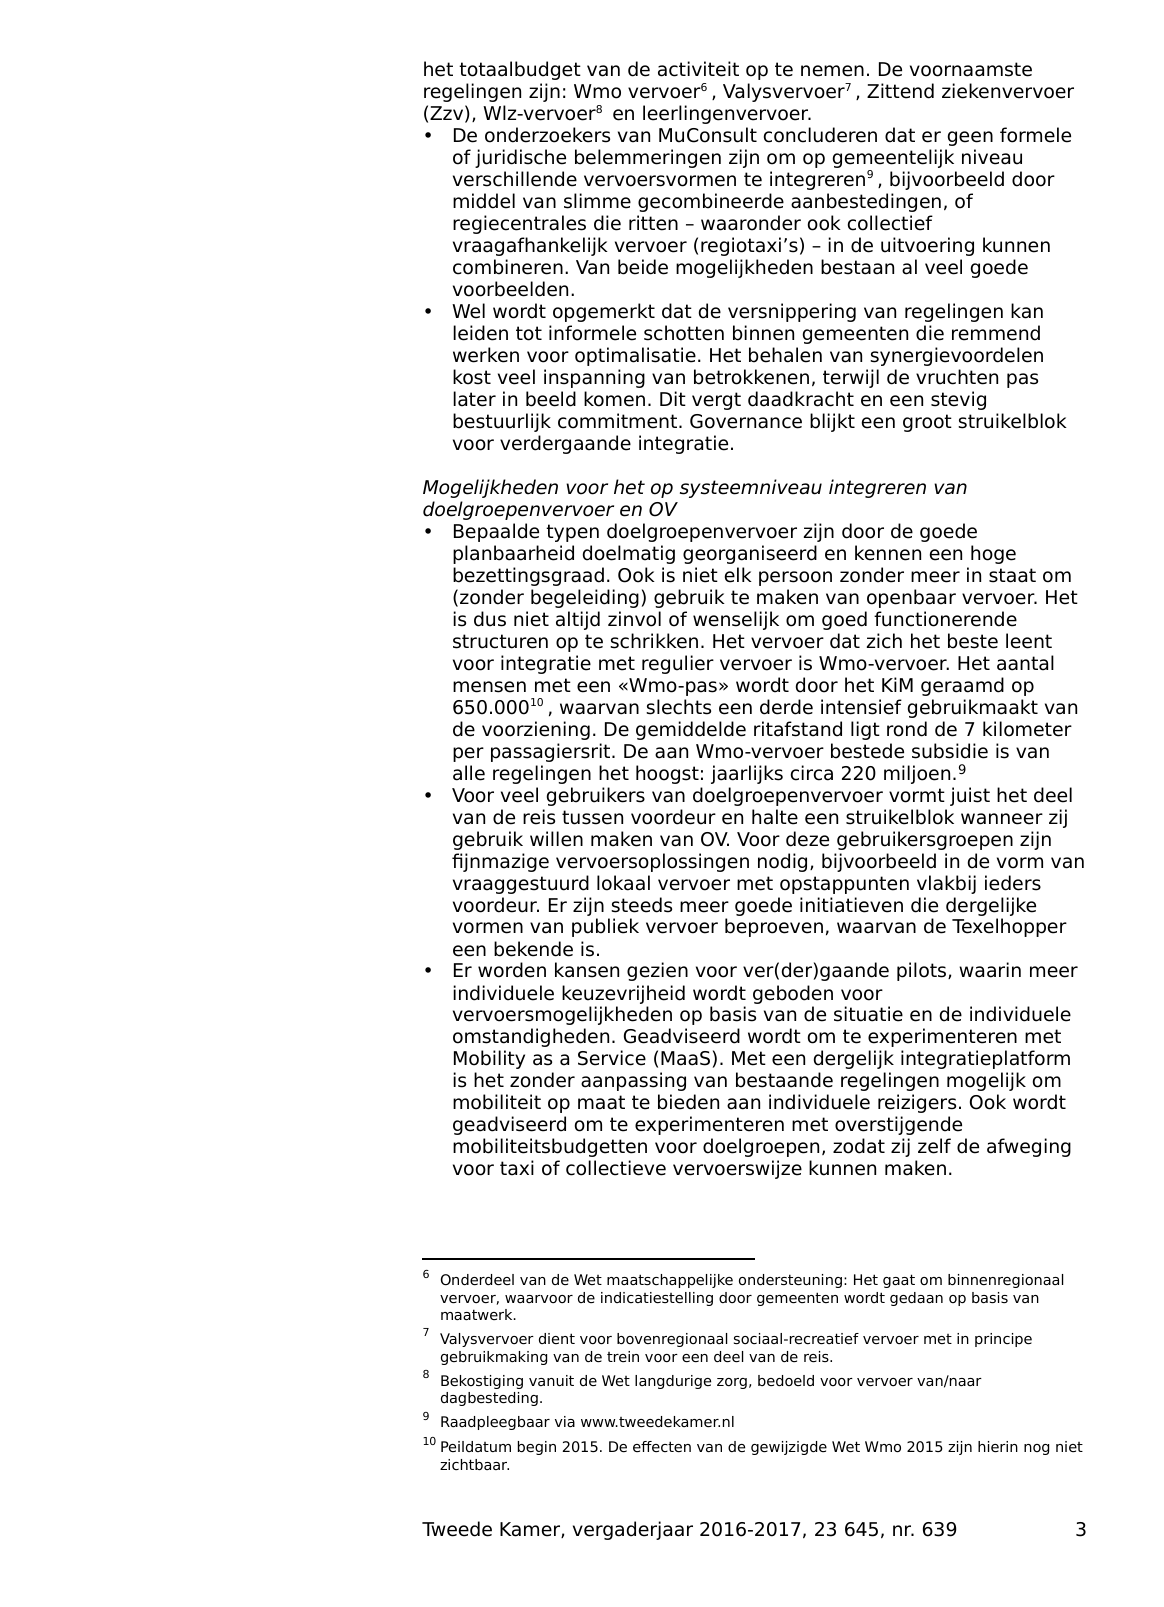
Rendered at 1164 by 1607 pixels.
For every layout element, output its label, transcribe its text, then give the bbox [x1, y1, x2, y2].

text • Er worden kansen gezien voor ver(der)gaande pilots, waarin meer individuele keuzevrijheid wordt geboden voor vervoersmogelijkheden op basis van de situatie en de individuele omstandigheden. Geadviseerd wordt om te experimenteren met Mobility as a Service (MaaS). Met een dergelijk integratieplatform is het zonder aanpassing van bestaande regelingen mogelijk om mobiliteit op maat te bieden aan individuele reizigers. Ook wordt geadviseerd om te experimenteren met overstijgende mobiliteitsbudgetten voor doelgroepen, zodat zij zelf de afweging voor taxi of collectieve vervoerswijze kunnen maken. [422, 960, 1087, 1180]
text • Bepaalde typen doelgroepenvervoer zijn door de goede planbaarheid doelmatig georganiseerd en kennen een hoge bezettingsgraad. Ook is niet elk persoon zonder meer in staat om (zonder begeleiding) gebruik te maken van openbaar vervoer. Het is dus niet altijd zinvol of wenselijk om goed functionerende structuren op te schrikken. Het vervoer dat zich het beste leent voor integratie met regulier vervoer is Wmo-vervoer. Het aantal mensen met een «Wmo-pas» wordt door het KiM geraamd op 650.000, waarvan slechts een derde intensief gebruikmaakt van de voorziening. De gemiddelde ritafstand ligt rond de 7 kilometer per passagiersrit. De aan Wmo-vervoer bestede subsidie is van alle regelingen het hoogst: jaarlijks circa 220 miljoen.9 [422, 521, 1087, 784]
text Onderdeel van de Wet maatschappelijke ondersteuning: Het gaat om binnenregionaal vervoer, waarvoor de indicatiestelling door gemeenten wordt gedaan op basis van maatwerk. [422, 1268, 1087, 1324]
text • Voor veel gebruikers van doelgroepenvervoer vormt juist het deel van de reis tussen voordeur en halte een struikelblok wanneer zij gebruik willen maken van OV. Voor deze gebruikersgroepen zijn fijnmazige vervoersoplossingen nodig, bijvoorbeeld in de vorm van vraaggestuurd lokaal vervoer met opstappunten vlakbij ieders voordeur. Er zijn steeds meer goede initiatieven die dergelijke vormen van publiek vervoer beproeven, waarvan de Texelhopper een bekende is. [422, 784, 1087, 960]
text • Wel wordt opgemerkt dat de versnippering van regelingen kan leiden tot informele schotten binnen gemeenten die remmend werken voor optimalisatie. Het behalen van synergievoordelen kost veel inspanning van betrokkenen, terwijl de vruchten pas later in beeld komen. Dit vergt daadkracht en een stevig bestuurlijk commitment. Governance blijkt een groot struikelblok voor verdergaande integratie. [422, 301, 1087, 455]
text Raadpleegbaar via www.tweedekamer.nl [422, 1410, 1087, 1432]
text het totaalbudget van de activiteit op te nemen. De voornaamste regelingen zijn: Wmo vervoer, Valysvervoer, Zittend ziekenvervoer (Zzv), Wlz-vervoer en leerlingenvervoer. [422, 59, 1087, 125]
text Peildatum begin 2015. De effecten van de gewijzigde Wet Wmo 2015 zijn hierin nog niet zichtbaar. [422, 1435, 1087, 1474]
text Valysvervoer dient voor bovenregionaal sociaal-recreatief vervoer met in principe gebruikmaking van de trein voor een deel van de reis. [422, 1327, 1087, 1366]
subtitle Mogelijkheden voor het op systeemniveau integreren van doelgroepenvervoer en OV [422, 477, 1087, 521]
text • De onderzoekers van MuConsult concluderen dat er geen formele of juridische belemmeringen zijn om op gemeentelijk niveau verschillende vervoersvormen te integreren, bijvoorbeeld door middel van slimme gecombineerde aanbestedingen, of regiecentrales die ritten – waaronder ook collectief vraagafhankelijk vervoer (regiotaxi’s) – in de uitvoering kunnen combineren. Van beide mogelijkheden bestaan al veel goede voorbeelden. [422, 125, 1087, 301]
text Bekostiging vanuit de Wet langdurige zorg, bedoeld voor vervoer van/naar dagbesteding. [422, 1368, 1087, 1407]
